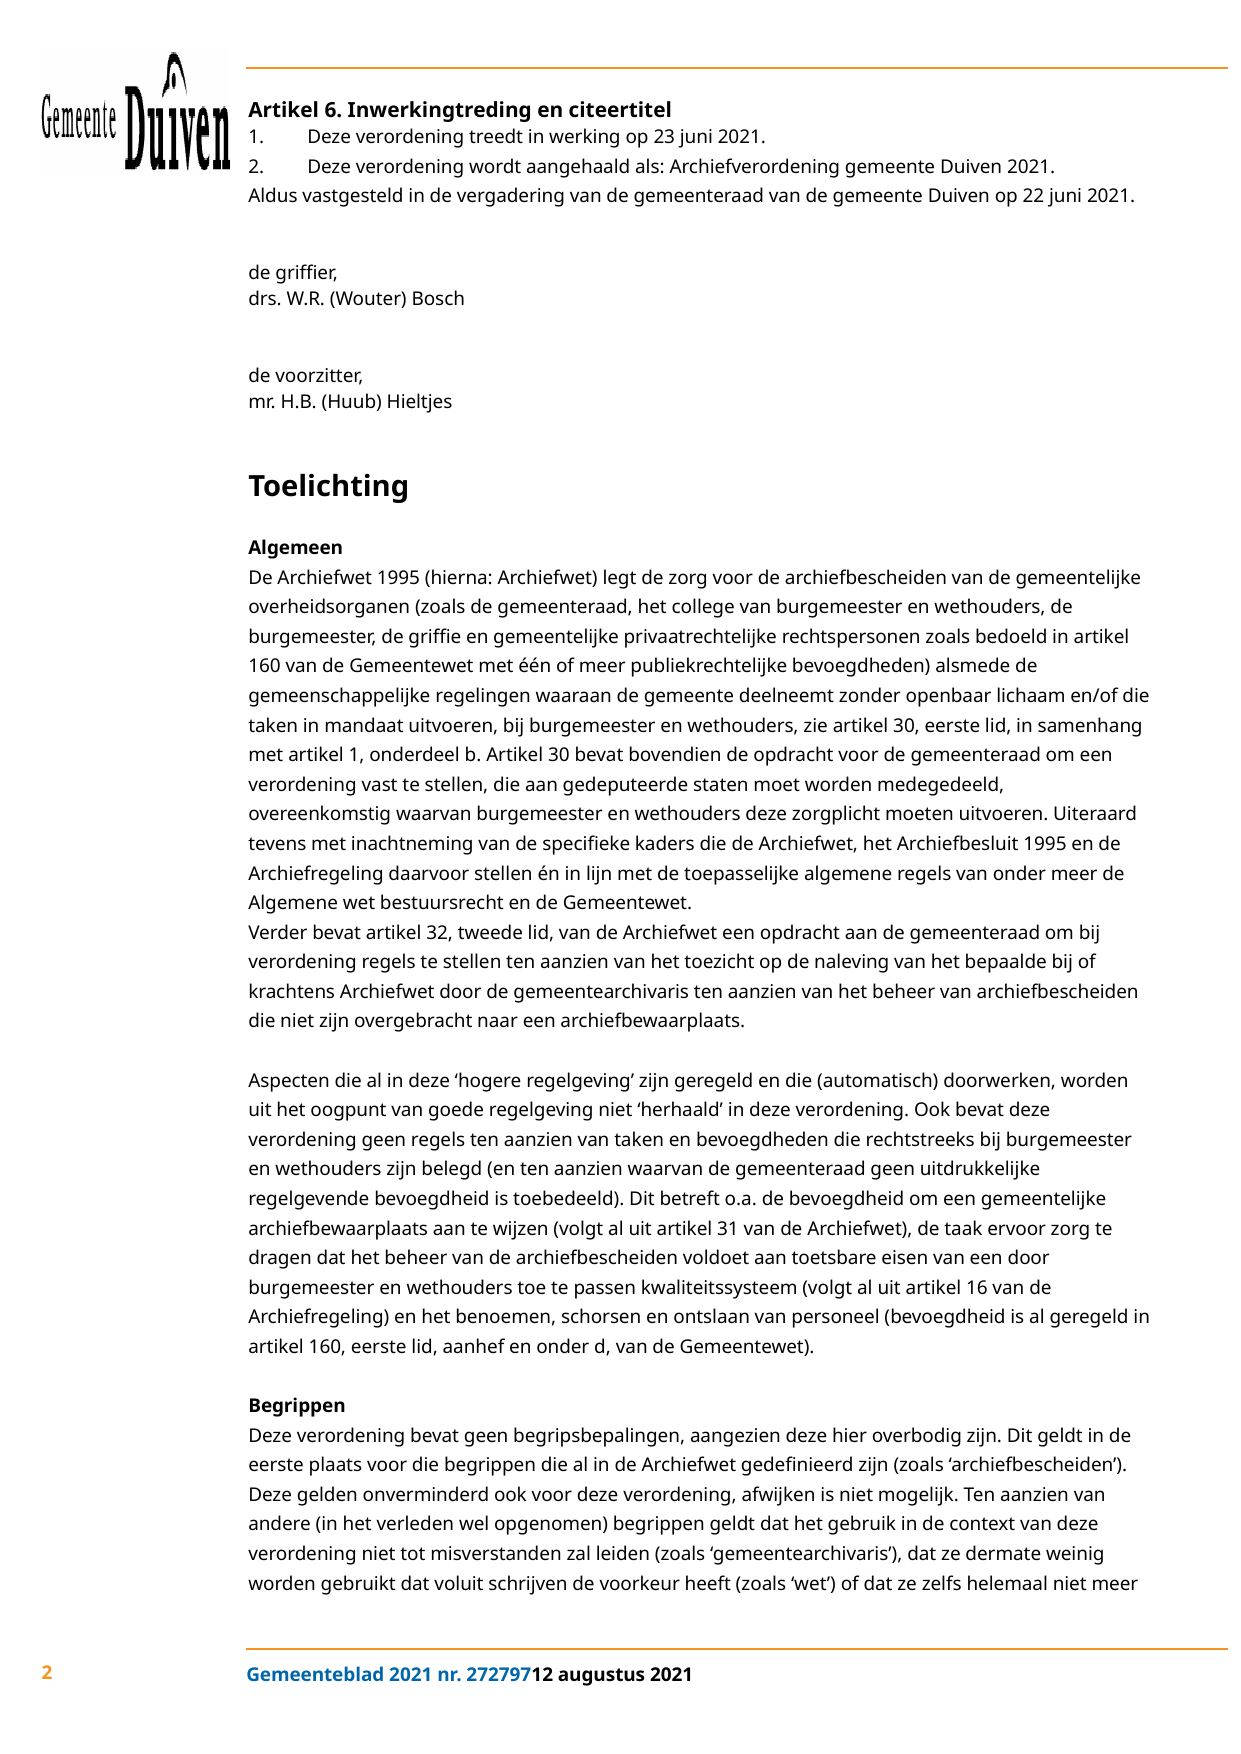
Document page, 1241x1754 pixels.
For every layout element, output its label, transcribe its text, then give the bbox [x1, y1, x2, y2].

text Aldus vastgesteld in de vergadering van de gemeenteraad van de gemeente Duiven op 22 juni 2021. [248, 182, 1152, 208]
text Verder bevat artikel 32, tweede lid, van de Archiefwet een opdracht aan de gemeenteraad om bij verordening regels te stellen ten aanzien van het toezicht op de naleving van het bepaalde bij of krachtens Archiefwet door de gemeentearchivaris ten aanzien van het beheer van archiefbescheiden die niet zijn overgebracht naar een archiefbewaarplaats. [248, 919, 1152, 1033]
text mr. H.B. (Huub) Hieltjes [248, 388, 1152, 414]
picture [41, 47, 231, 172]
text Artikel 6. Inwerkingtreding en citeertitel [248, 95, 1152, 123]
text drs. W.R. (Wouter) Bosch [248, 285, 1152, 311]
text de griffier, [248, 259, 1152, 285]
text De Archiefwet 1995 (hierna: Archiefwet) legt de zorg voor de archiefbescheiden van de gemeentelijke overheidsorganen (zoals de gemeenteraad, het college van burgemeester en wethouders, de burgemeester, de griffie en gemeentelijke privaatrechtelijke rechtspersonen zoals bedoeld in artikel 160 van de Gemeentewet met één of meer publiekrechtelijke bevoegdheden) alsmede de gemeenschappelijke regelingen waaraan de gemeente deelneemt zonder openbaar lichaam en/of die taken in mandaat uitvoeren, bij burgemeester en wethouders, zie artikel 30, eerste lid, in samenhang met artikel 1, onderdeel b. Artikel 30 bevat bovendien de opdracht voor de gemeenteraad om een verordening vast te stellen, die aan gedeputeerde staten moet worden medegedeeld, overeenkomstig waarvan burgemeester en wethouders deze zorgplicht moeten uitvoeren. Uiteraard tevens met inachtneming van de specifieke kaders die de Archiefwet, het Archiefbesluit 1995 en de Archiefregeling daarvoor stellen én in lijn met de toepasselijke algemene regels van onder meer de Algemene wet bestuursrecht en de Gemeentewet. [248, 564, 1152, 915]
text Begrippen [248, 1392, 1152, 1418]
text Toelichting [248, 465, 1152, 505]
list Deze verordening treedt in werking op 23 juni 2021. [248, 123, 1152, 149]
list Deze verordening wordt aangehaald als: Archiefverordening gemeente Duiven 2021. [248, 153, 1152, 178]
text de voorzitter, [248, 362, 1152, 388]
text Deze verordening bevat geen begripsbepalingen, aangezien deze hier overbodig zijn. Dit geldt in de eerste plaats voor die begrippen die al in de Archiefwet gedefinieerd zijn (zoals ‘archiefbescheiden’). Deze gelden onverminderd ook voor deze verordening, afwijken is niet mogelijk. Ten aanzien van andere (in het verleden wel opgenomen) begrippen geldt dat het gebruik in de context van deze verordening niet tot misverstanden zal leiden (zoals ‘gemeentearchivaris’), dat ze dermate weinig worden gebruikt dat voluit schrijven de voorkeur heeft (zoals ‘wet’) of dat ze zelfs helemaal niet meer [248, 1422, 1152, 1595]
text Aspecten die al in deze ‘hogere regelgeving’ zijn geregeld en die (automatisch) doorwerken, worden uit het oogpunt van goede regelgeving niet ‘herhaald’ in deze verordening. Ook bevat deze verordening geen regels ten aanzien van taken en bevoegdheden die rechtstreeks bij burgemeester en wethouders zijn belegd (en ten aanzien waarvan de gemeenteraad geen uitdrukkelijke regelgevende bevoegdheid is toebedeeld). Dit betreft o.a. de bevoegdheid om een gemeentelijke archiefbewaarplaats aan te wijzen (volgt al uit artikel 31 van de Archiefwet), de taak ervoor zorg te dragen dat het beheer van de archiefbescheiden voldoet aan toetsbare eisen van een door burgemeester en wethouders toe te passen kwaliteitssysteem (volgt al uit artikel 16 van de Archiefregeling) en het benoemen, schorsen en ontslaan van personeel (bevoegdheid is al geregeld in artikel 160, eerste lid, aanhef en onder d, van de Gemeentewet). [248, 1067, 1152, 1359]
text Algemeen [248, 534, 1152, 560]
